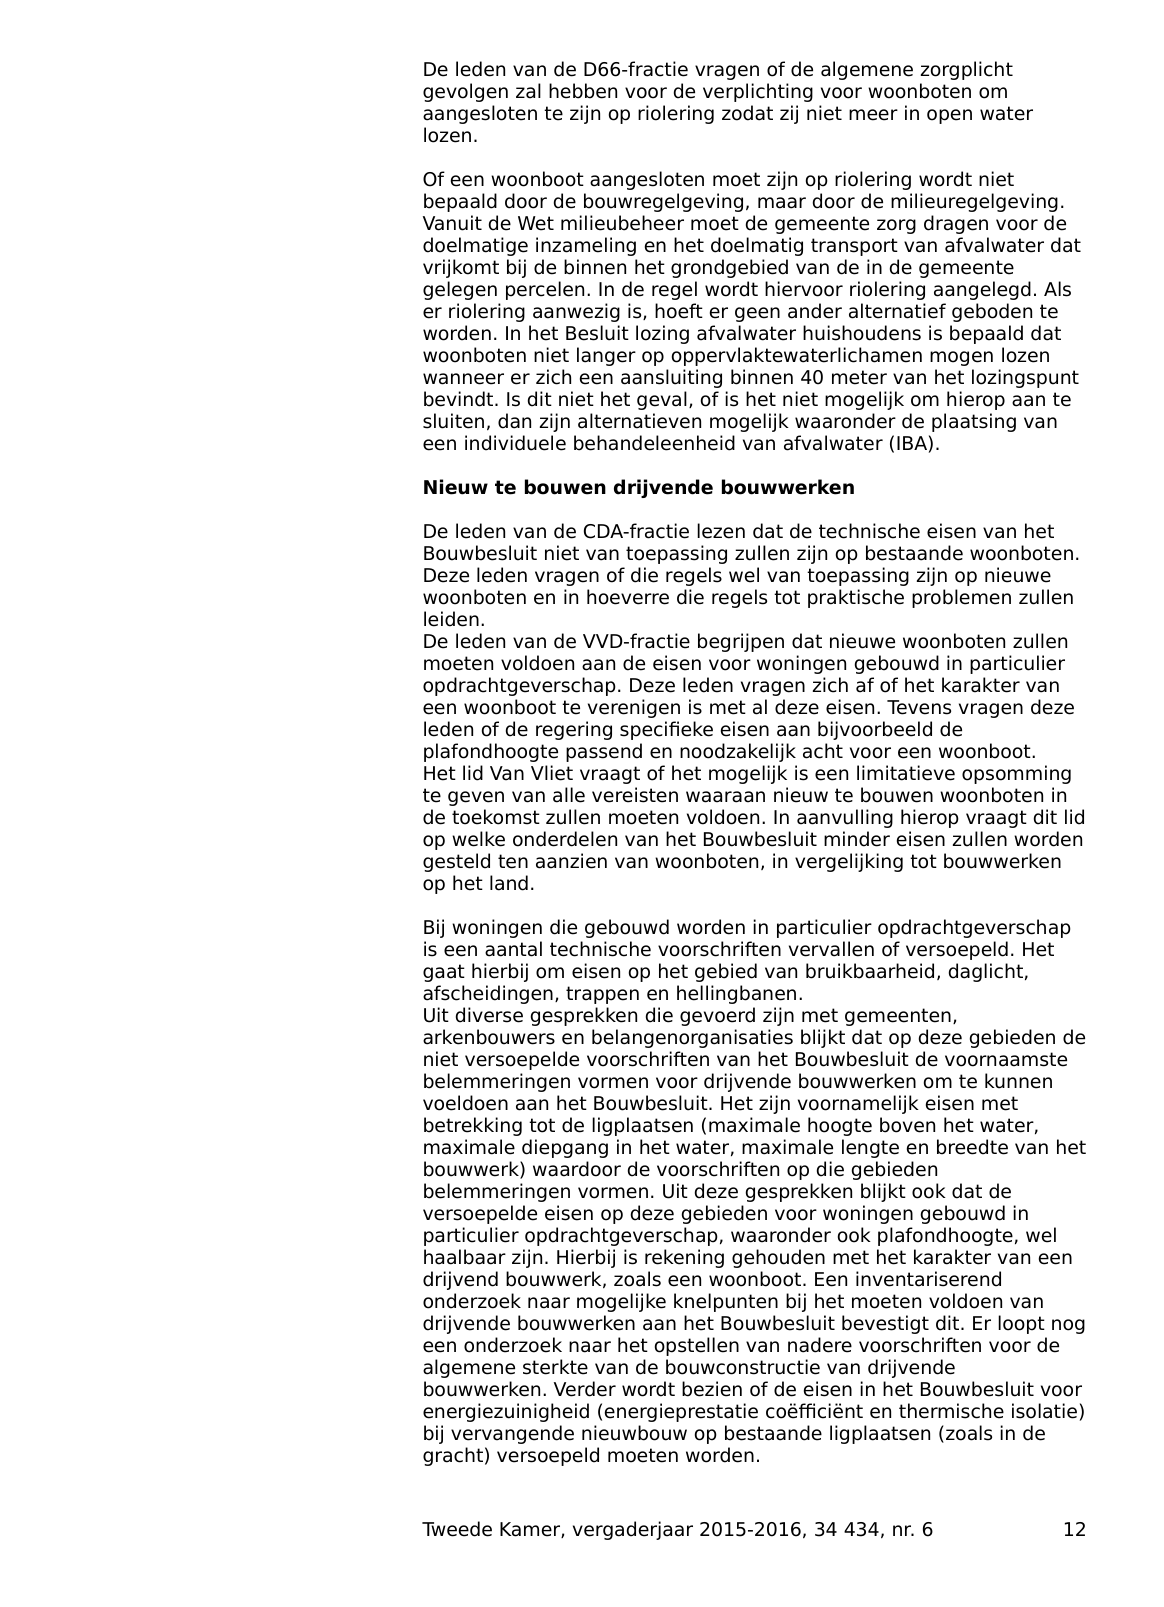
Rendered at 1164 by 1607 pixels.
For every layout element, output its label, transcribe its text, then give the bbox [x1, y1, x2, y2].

text De leden van de CDA-fractie lezen dat de technische eisen van het Bouwbesluit niet van toepassing zullen zijn op bestaande woonboten. Deze leden vragen of die regels wel van toepassing zijn op nieuwe woonboten en in hoeverre die regels tot praktische problemen zullen leiden. [422, 521, 1087, 631]
text De leden van de D66-fractie vragen of de algemene zorgplicht gevolgen zal hebben voor de verplichting voor woonboten om aangesloten te zijn op riolering zodat zij niet meer in open water lozen. [422, 59, 1087, 147]
subtitle Nieuw te bouwen drijvende bouwwerken [422, 477, 1087, 499]
text Of een woonboot aangesloten moet zijn op riolering wordt niet bepaald door de bouwregelgeving, maar door de milieuregelgeving. Vanuit de Wet milieubeheer moet de gemeente zorg dragen voor de doelmatige inzameling en het doelmatig transport van afvalwater dat vrijkomt bij de binnen het grondgebied van de in de gemeente gelegen percelen. In de regel wordt hiervoor riolering aangelegd. Als er riolering aanwezig is, hoeft er geen ander alternatief geboden te worden. In het Besluit lozing afvalwater huishoudens is bepaald dat woonboten niet langer op oppervlaktewaterlichamen mogen lozen wanneer er zich een aansluiting binnen 40 meter van het lozingspunt bevindt. Is dit niet het geval, of is het niet mogelijk om hierop aan te sluiten, dan zijn alternatieven mogelijk waaronder de plaatsing van een individuele behandeleenheid van afvalwater (IBA). [422, 169, 1087, 455]
text De leden van de VVD-fractie begrijpen dat nieuwe woonboten zullen moeten voldoen aan de eisen voor woningen gebouwd in particulier opdrachtgeverschap. Deze leden vragen zich af of het karakter van een woonboot te verenigen is met al deze eisen. Tevens vragen deze leden of de regering specifieke eisen aan bijvoorbeeld de plafondhoogte passend en noodzakelijk acht voor een woonboot. [422, 631, 1087, 763]
text Uit diverse gesprekken die gevoerd zijn met gemeenten, arkenbouwers en belangenorganisaties blijkt dat op deze gebieden de niet versoepelde voorschriften van het Bouwbesluit de voornaamste belemmeringen vormen voor drijvende bouwwerken om te kunnen voeldoen aan het Bouwbesluit. Het zijn voornamelijk eisen met betrekking tot de ligplaatsen (maximale hoogte boven het water, maximale diepgang in het water, maximale lengte en breedte van het bouwwerk) waardoor de voorschriften op die gebieden belemmeringen vormen. Uit deze gesprekken blijkt ook dat de versoepelde eisen op deze gebieden voor woningen gebouwd in particulier opdrachtgeverschap, waaronder ook plafondhoogte, wel haalbaar zijn. Hierbij is rekening gehouden met het karakter van een drijvend bouwwerk, zoals een woonboot. Een inventariserend onderzoek naar mogelijke knelpunten bij het moeten voldoen van drijvende bouwwerken aan het Bouwbesluit bevestigt dit. Er loopt nog een onderzoek naar het opstellen van nadere voorschriften voor de algemene sterkte van de bouwconstructie van drijvende bouwwerken. Verder wordt bezien of de eisen in het Bouwbesluit voor energiezuinigheid (energieprestatie coëfficiënt en thermische isolatie) bij vervangende nieuwbouw op bestaande ligplaatsen (zoals in de gracht) versoepeld moeten worden. [422, 1005, 1087, 1467]
text Het lid Van Vliet vraagt of het mogelijk is een limitatieve opsomming te geven van alle vereisten waaraan nieuw te bouwen woonboten in de toekomst zullen moeten voldoen. In aanvulling hierop vraagt dit lid op welke onderdelen van het Bouwbesluit minder eisen zullen worden gesteld ten aanzien van woonboten, in vergelijking tot bouwwerken op het land. [422, 763, 1087, 895]
text Bij woningen die gebouwd worden in particulier opdrachtgeverschap is een aantal technische voorschriften vervallen of versoepeld. Het gaat hierbij om eisen op het gebied van bruikbaarheid, daglicht, afscheidingen, trappen en hellingbanen. [422, 917, 1087, 1005]
